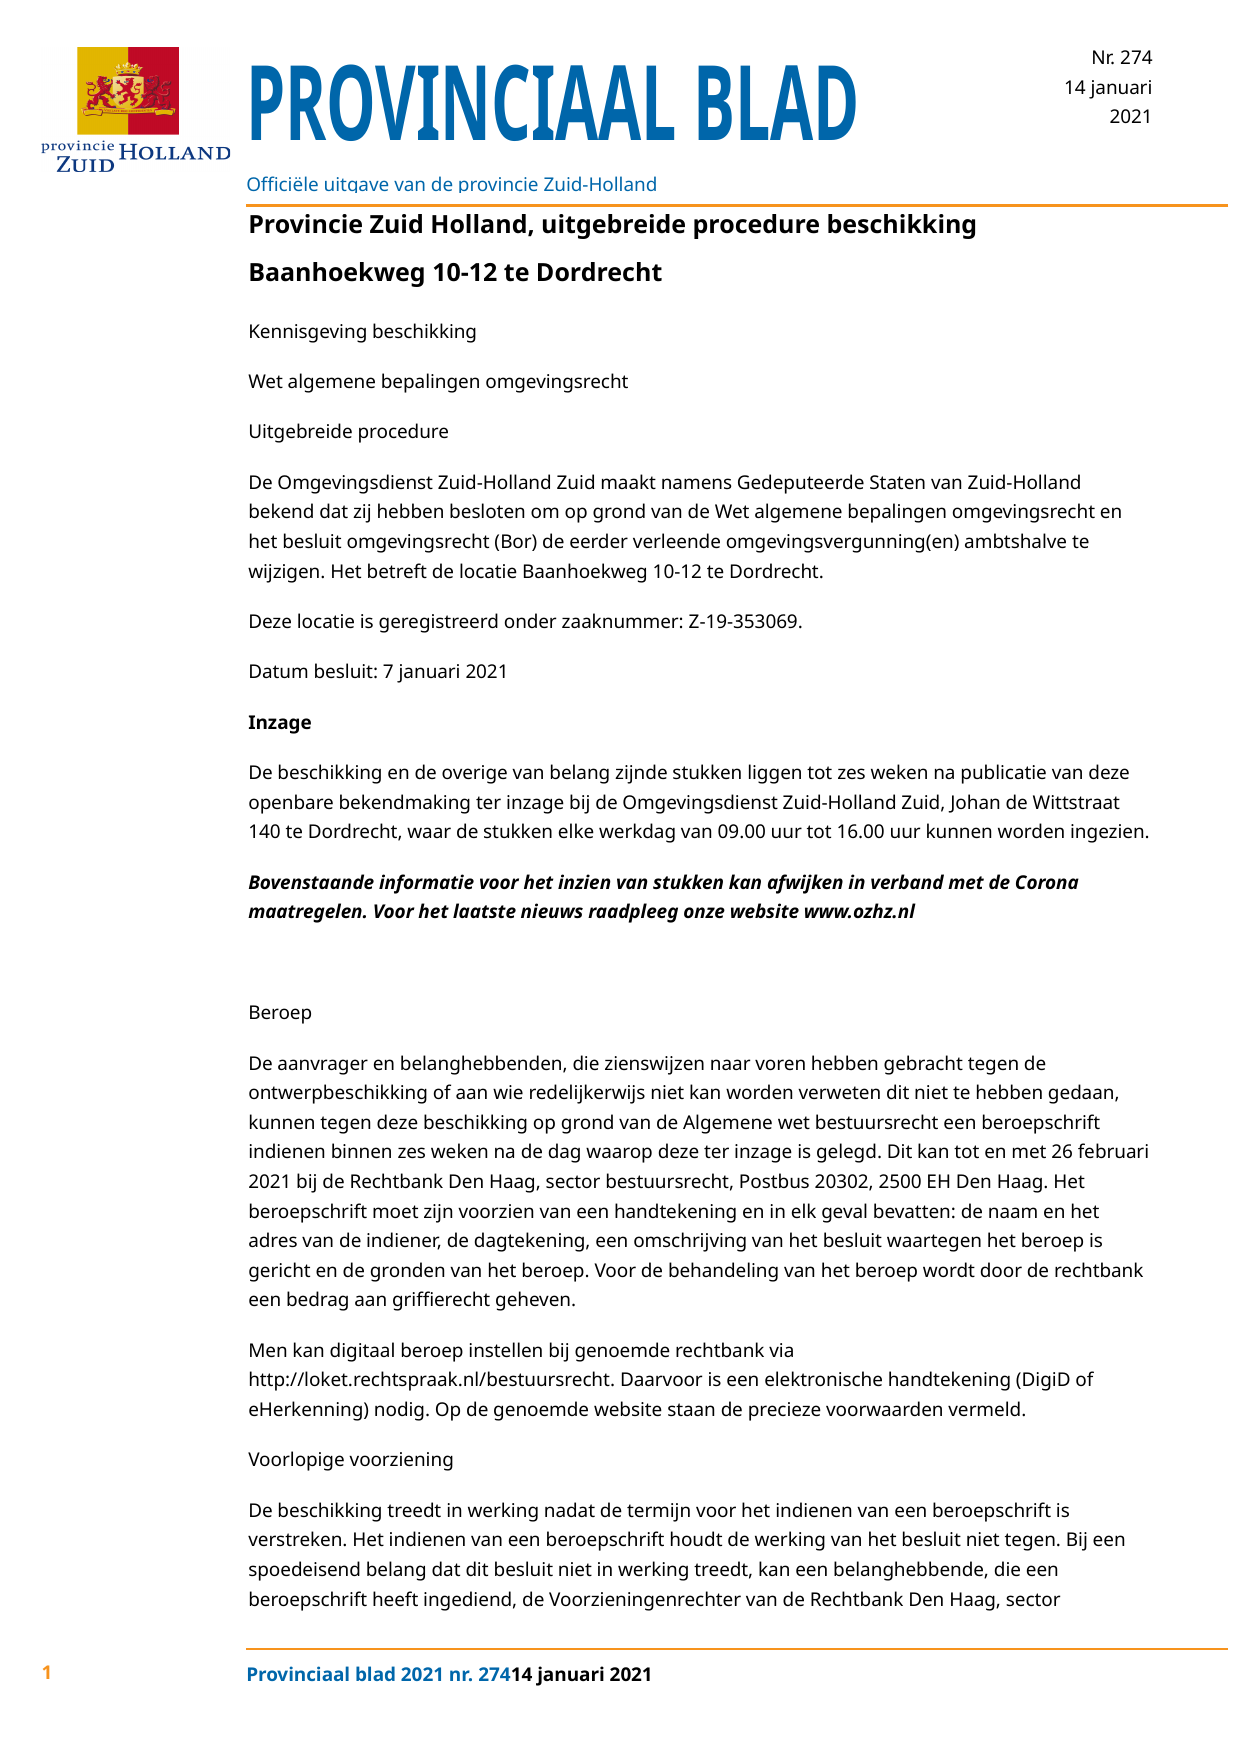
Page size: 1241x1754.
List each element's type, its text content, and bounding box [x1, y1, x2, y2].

picture [41, 47, 231, 172]
text Datum besluit: 7 januari 2021 [248, 659, 1152, 684]
text Wet algemene bepalingen omgevingsrecht [248, 368, 1152, 394]
text Men kan digitaal beroep instellen bij genoemde rechtbank via http://loket.rechtspraak.nl/bestuursrecht. Daarvoor is een elektronische handtekening (DigiD of eHerkenning) nodig. Op de genoemde website staan de precieze voorwaarden vermeld. [248, 1337, 1152, 1422]
text Voorlopige voorziening [248, 1447, 1152, 1472]
text Beroep [248, 999, 1152, 1025]
text Provincie Zuid Holland, uitgebreide procedure beschikking Baanhoekweg 10-12 te Dordrecht [248, 207, 1152, 288]
text Inzage [248, 709, 1152, 735]
text Bovenstaande informatie voor het inzien van stukken kan afwijken in verband met de Corona maatregelen. Voor het laatste nieuws raadpleeg onze website www.ozhz.nl [248, 869, 1152, 924]
text Uitgebreide procedure [248, 419, 1152, 444]
text Kennisgeving beschikking [248, 318, 1152, 344]
text De Omgevingsdienst Zuid-Holland Zuid maakt namens Gedeputeerde Staten van Zuid-Holland bekend dat zij hebben besloten om op grond van de Wet algemene bepalingen omgevingsrecht en het besluit omgevingsrecht (Bor) de eerder verleende omgevingsvergunning(en) ambtshalve te wijzigen. Het betreft de locatie Baanhoekweg 10-12 te Dordrecht. [248, 469, 1152, 584]
text Deze locatie is geregistreerd onder zaaknummer: Z-19-353069. [248, 608, 1152, 634]
text De aanvrager en belanghebbenden, die zienswijzen naar voren hebben gebracht tegen de ontwerpbeschikking of aan wie redelijkerwijs niet kan worden verweten dit niet te hebben gedaan, kunnen tegen deze beschikking op grond van de Algemene wet bestuursrecht een beroepschrift indienen binnen zes weken na de dag waarop deze ter inzage is gelegd. Dit kan tot en met 26 februari 2021 bij de Rechtbank Den Haag, sector bestuursrecht, Postbus 20302, 2500 EH Den Haag. Het beroepschrift moet zijn voorzien van een handtekening en in elk geval bevatten: de naam en het adres van de indiener, de dagtekening, een omschrijving van het besluit waartegen het beroep is gericht en de gronden van het beroep. Voor de behandeling van het beroep wordt door de rechtbank een bedrag aan griffierecht geheven. [248, 1050, 1152, 1312]
text De beschikking treedt in werking nadat de termijn voor het indienen van een beroepschrift is verstreken. Het indienen van een beroepschrift houdt de werking van het besluit niet tegen. Bij een spoedeisend belang dat dit besluit niet in werking treedt, kan een belanghebbende, die een beroepschrift heeft ingediend, de Voorzieningenrechter van de Rechtbank Den Haag, sector [248, 1497, 1152, 1612]
text De beschikking en de overige van belang zijnde stukken liggen tot zes weken na publicatie van deze openbare bekendmaking ter inzage bij de Omgevingsdienst Zuid-Holland Zuid, Johan de Wittstraat 140 te Dordrecht, waar de stukken elke werkdag van 09.00 uur tot 16.00 uur kunnen worden ingezien. [248, 759, 1152, 844]
